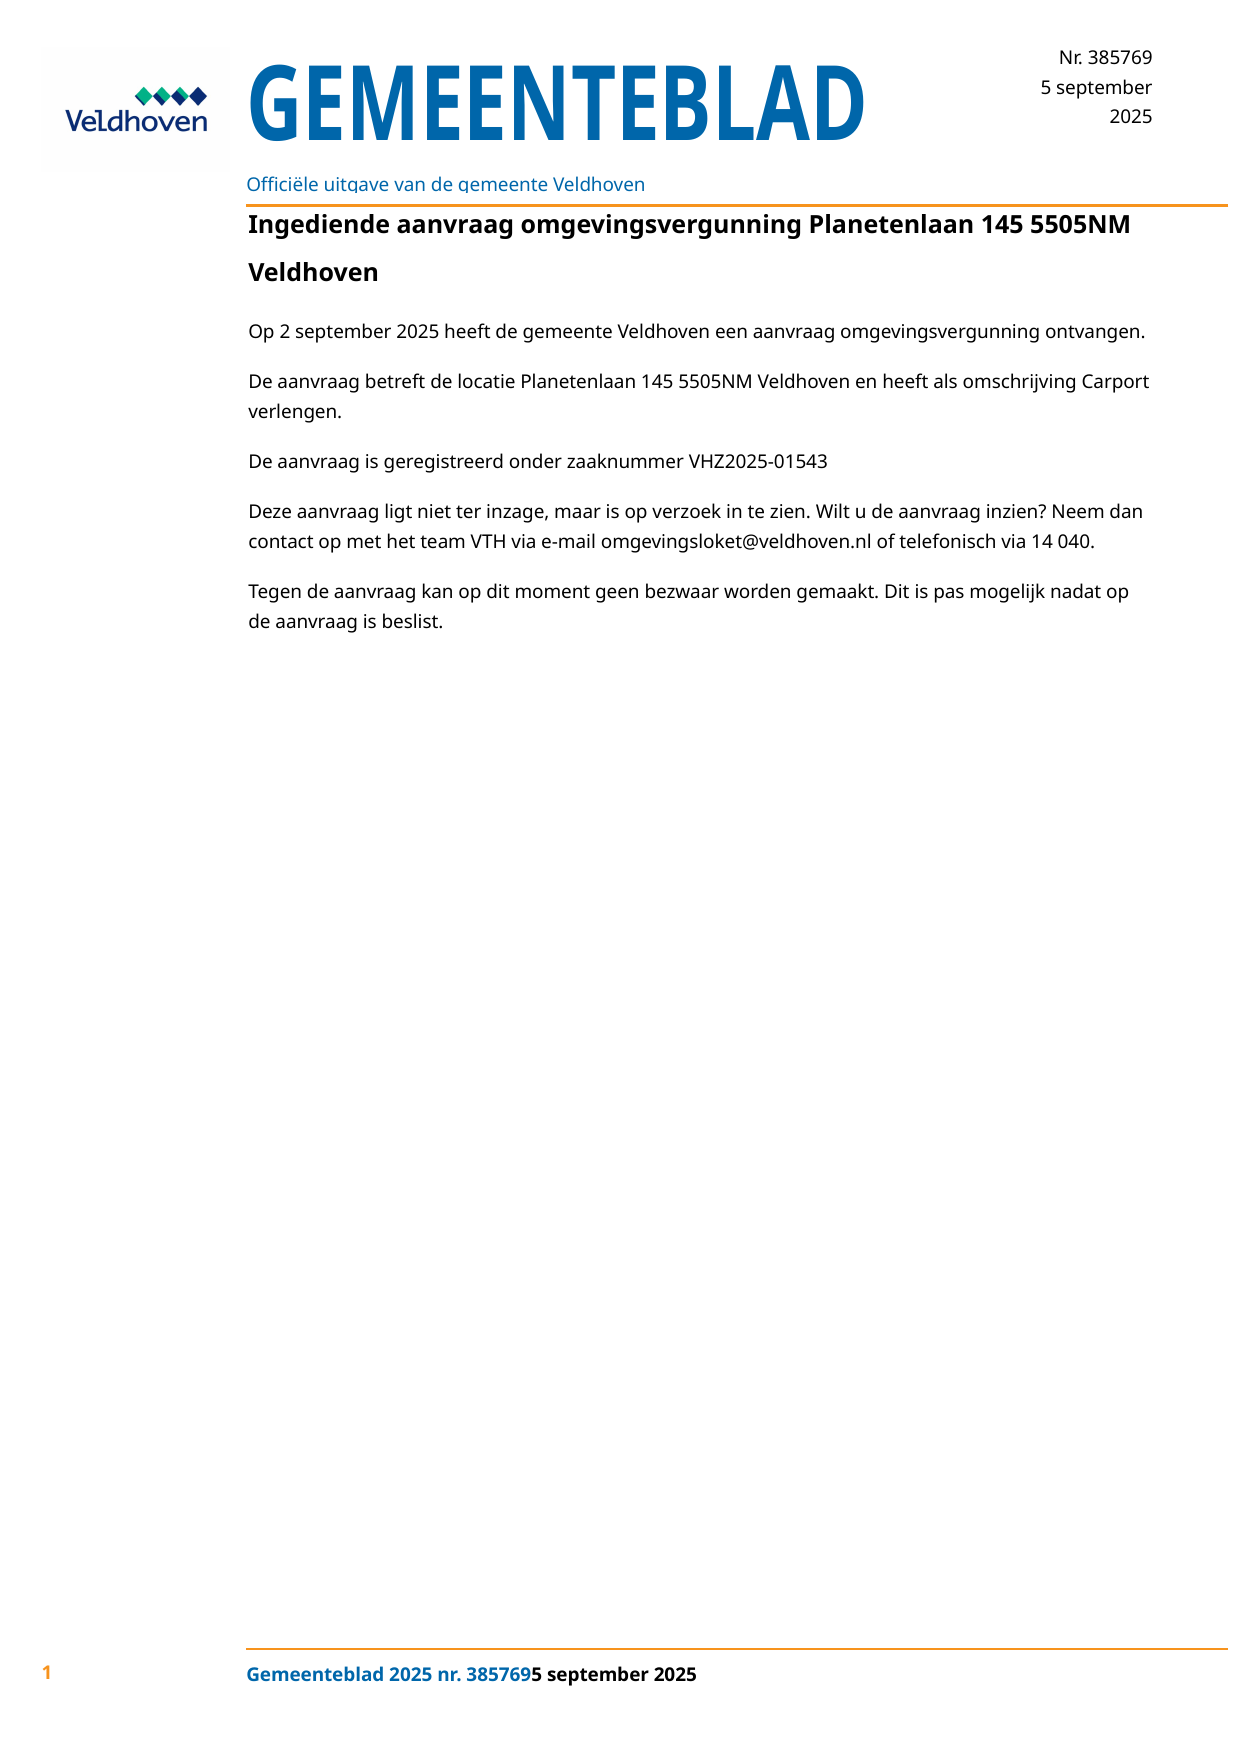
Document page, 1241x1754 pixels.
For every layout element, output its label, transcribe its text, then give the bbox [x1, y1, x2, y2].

text Tegen de aanvraag kan op dit moment geen bezwaar worden gemaakt. Dit is pas mogelijk nadat op de aanvraag is beslist. [248, 579, 1152, 634]
text De aanvraag betreft de locatie Planetenlaan 145 5505NM Veldhoven en heeft als omschrijving Carport verlengen. [248, 368, 1152, 424]
text Ingediende aanvraag omgevingsvergunning Planetenlaan 145 5505NM Veldhoven [248, 207, 1152, 288]
picture [41, 47, 231, 172]
text Deze aanvraag ligt niet ter inzage, maar is op verzoek in te zien. Wilt u de aanvraag inzien? Neem dan contact op met het team VTH via e-mail omgevingsloket@veldhoven.nl of telefonisch via 14 040. [248, 499, 1152, 554]
text De aanvraag is geregistreerd onder zaaknummer VHZ2025-01543 [248, 448, 1152, 474]
text Op 2 september 2025 heeft de gemeente Veldhoven een aanvraag omgevingsvergunning ontvangen. [248, 318, 1152, 344]
